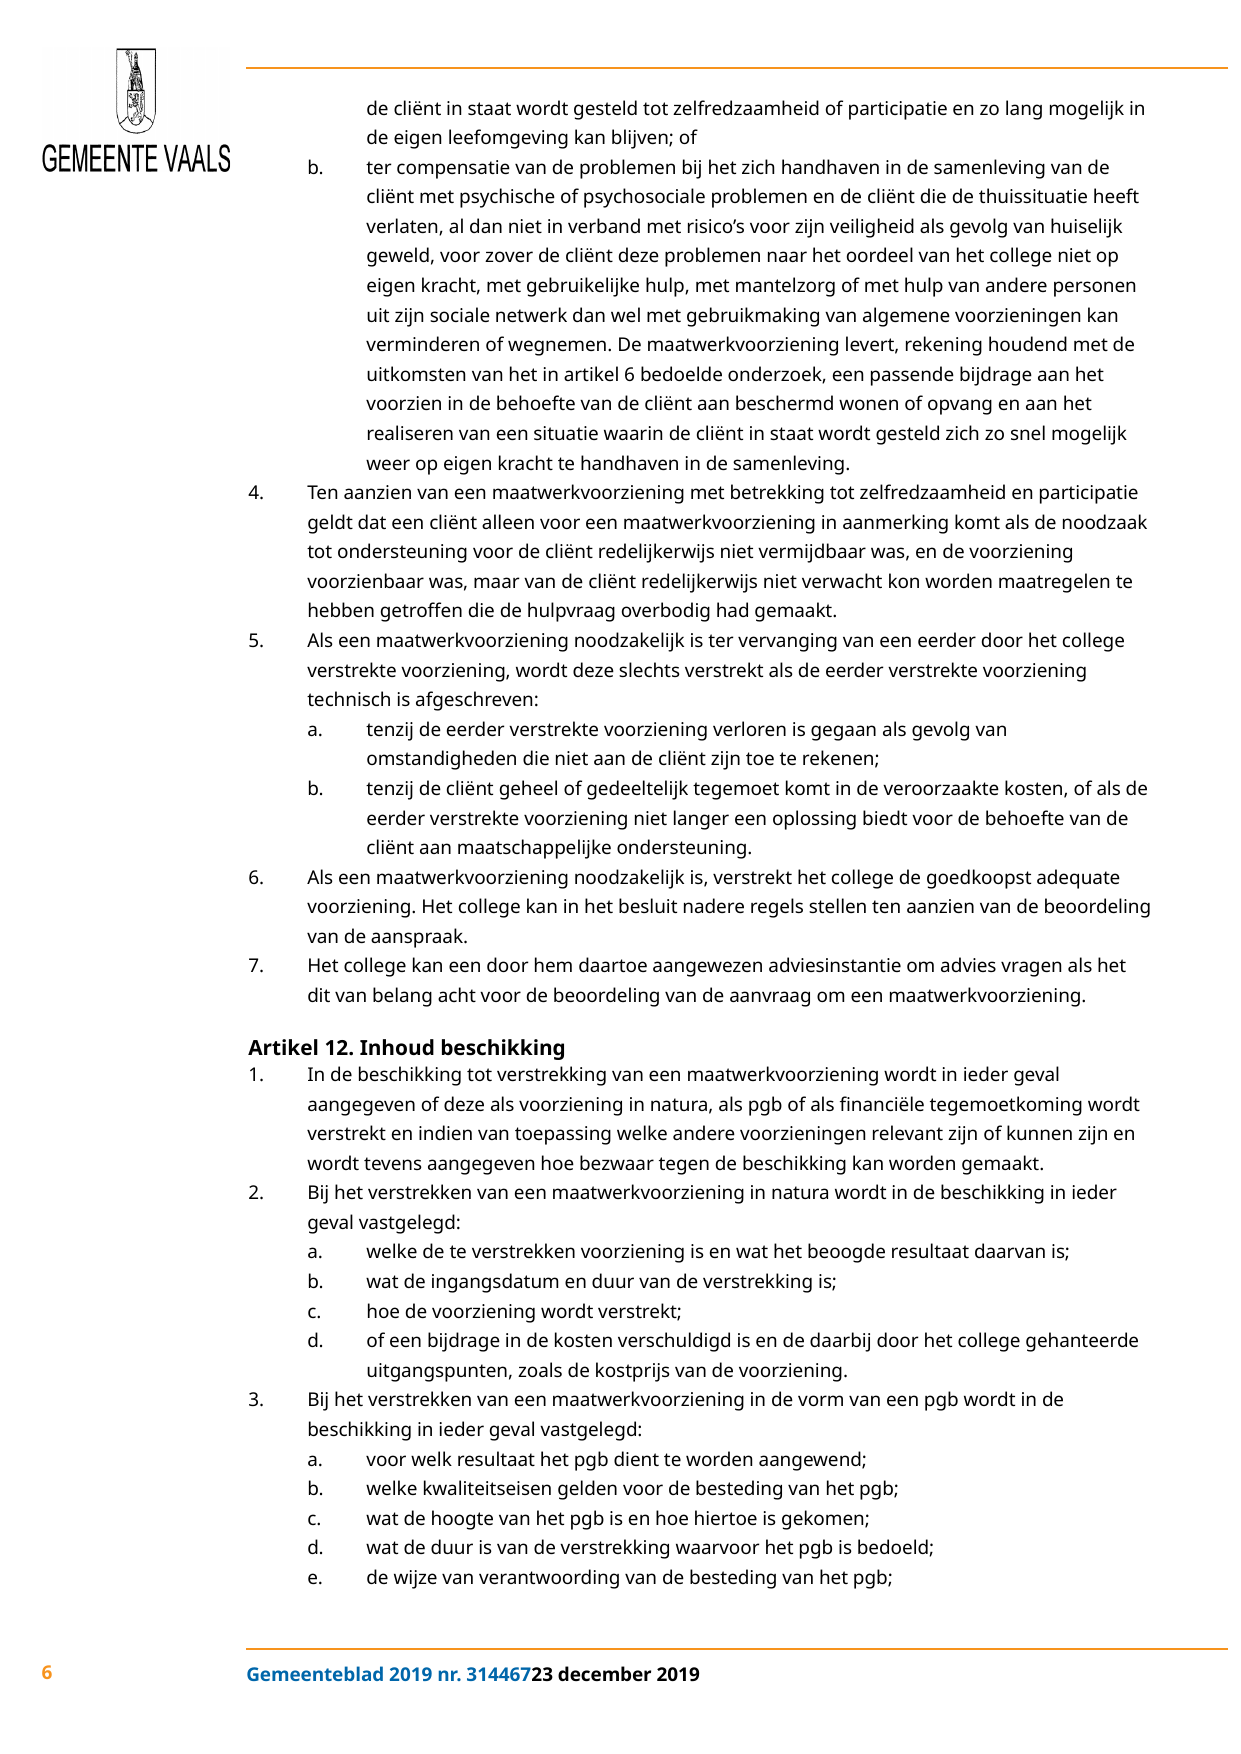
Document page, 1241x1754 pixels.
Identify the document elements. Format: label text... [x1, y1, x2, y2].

list ter compensatie van de problemen bij het zich handhaven in de samenleving van de cliënt met psychische of psychosociale problemen en de cliënt die de thuissituatie heeft verlaten, al dan niet in verband met risico’s voor zijn veiligheid als gevolg van huiselijk geweld, voor zover de cliënt deze problemen naar het oordeel van het college niet op eigen kracht, met gebruikelijke hulp, met mantelzorg of met hulp van andere personen uit zijn sociale netwerk dan wel met gebruikmaking van algemene voorzieningen kan verminderen of wegnemen. De maatwerkvoorziening levert, rekening houdend met de uitkomsten van het in artikel 6 bedoelde onderzoek, een passende bijdrage aan het voorzien in de behoefte van de cliënt aan beschermd wonen of opvang en aan het realiseren van een situatie waarin de cliënt in staat wordt gesteld zich zo snel mogelijk weer op eigen kracht te handhaven in de samenleving. [307, 154, 1152, 476]
picture [41, 47, 231, 172]
list welke de te verstrekken voorziening is en wat het beoogde resultaat daarvan is; [307, 1239, 1152, 1264]
text Artikel 12. Inhoud beschikking [248, 1033, 1152, 1061]
list Als een maatwerkvoorziening noodzakelijk is, verstrekt het college de goedkoopst adequate voorziening. Het college kan in het besluit nadere regels stellen ten aanzien van de beoordeling van de aanspraak. [248, 864, 1152, 949]
list tenzij de cliënt geheel of gedeeltelijk tegemoet komt in de veroorzaakte kosten, of als de eerder verstrekte voorziening niet langer een oplossing biedt voor de behoefte van de cliënt aan maatschappelijke ondersteuning. [307, 775, 1152, 860]
list Het college kan een door hem daartoe aangewezen adviesinstantie om advies vragen als het dit van belang acht voor de beoordeling van de aanvraag om een maatwerkvoorziening. [248, 953, 1152, 1008]
list wat de hoogte van het pgb is en hoe hiertoe is gekomen; [307, 1505, 1152, 1531]
list Bij het verstrekken van een maatwerkvoorziening in natura wordt in de beschikking in ieder geval vastgelegd: [248, 1179, 1152, 1235]
list voor welk resultaat het pgb dient te worden aangewend; [307, 1446, 1152, 1471]
list wat de duur is van de verstrekking waarvoor het pgb is bedoeld; [307, 1534, 1152, 1560]
list Ten aanzien van een maatwerkvoorziening met betrekking tot zelfredzaamheid en participatie geldt dat een cliënt alleen voor een maatwerkvoorziening in aanmerking komt als de noodzaak tot ondersteuning voor de cliënt redelijkerwijs niet vermijdbaar was, en de voorziening voorzienbaar was, maar van de cliënt redelijkerwijs niet verwacht kon worden maatregelen te hebben getroffen die de hulpvraag overbodig had gemaakt. [248, 479, 1152, 623]
list de cliënt in staat wordt gesteld tot zelfredzaamheid of participatie en zo lang mogelijk in de eigen leefomgeving kan blijven; of [307, 95, 1152, 150]
list Als een maatwerkvoorziening noodzakelijk is ter vervanging van een eerder door het college verstrekte voorziening, wordt deze slechts verstrekt als de eerder verstrekte voorziening technisch is afgeschreven: [248, 627, 1152, 712]
list In de beschikking tot verstrekking van een maatwerkvoorziening wordt in ieder geval aangegeven of deze als voorziening in natura, als pgb of als financiële tegemoetkoming wordt verstrekt en indien van toepassing welke andere voorzieningen relevant zijn of kunnen zijn en wordt tevens aangegeven hoe bezwaar tegen de beschikking kan worden gemaakt. [248, 1061, 1152, 1176]
list hoe de voorziening wordt verstrekt; [307, 1298, 1152, 1323]
list wat de ingangsdatum en duur van de verstrekking is; [307, 1268, 1152, 1294]
list de wijze van verantwoording van de besteding van het pgb; [307, 1564, 1152, 1590]
list tenzij de eerder verstrekte voorziening verloren is gegaan als gevolg van omstandigheden die niet aan de cliënt zijn toe te rekenen; [307, 716, 1152, 771]
list Bij het verstrekken van een maatwerkvoorziening in de vorm van een pgb wordt in de beschikking in ieder geval vastgelegd: [248, 1387, 1152, 1442]
list of een bijdrage in de kosten verschuldigd is en de daarbij door het college gehanteerde uitgangspunten, zoals de kostprijs van de voorziening. [307, 1327, 1152, 1383]
list welke kwaliteitseisen gelden voor de besteding van het pgb; [307, 1475, 1152, 1501]
